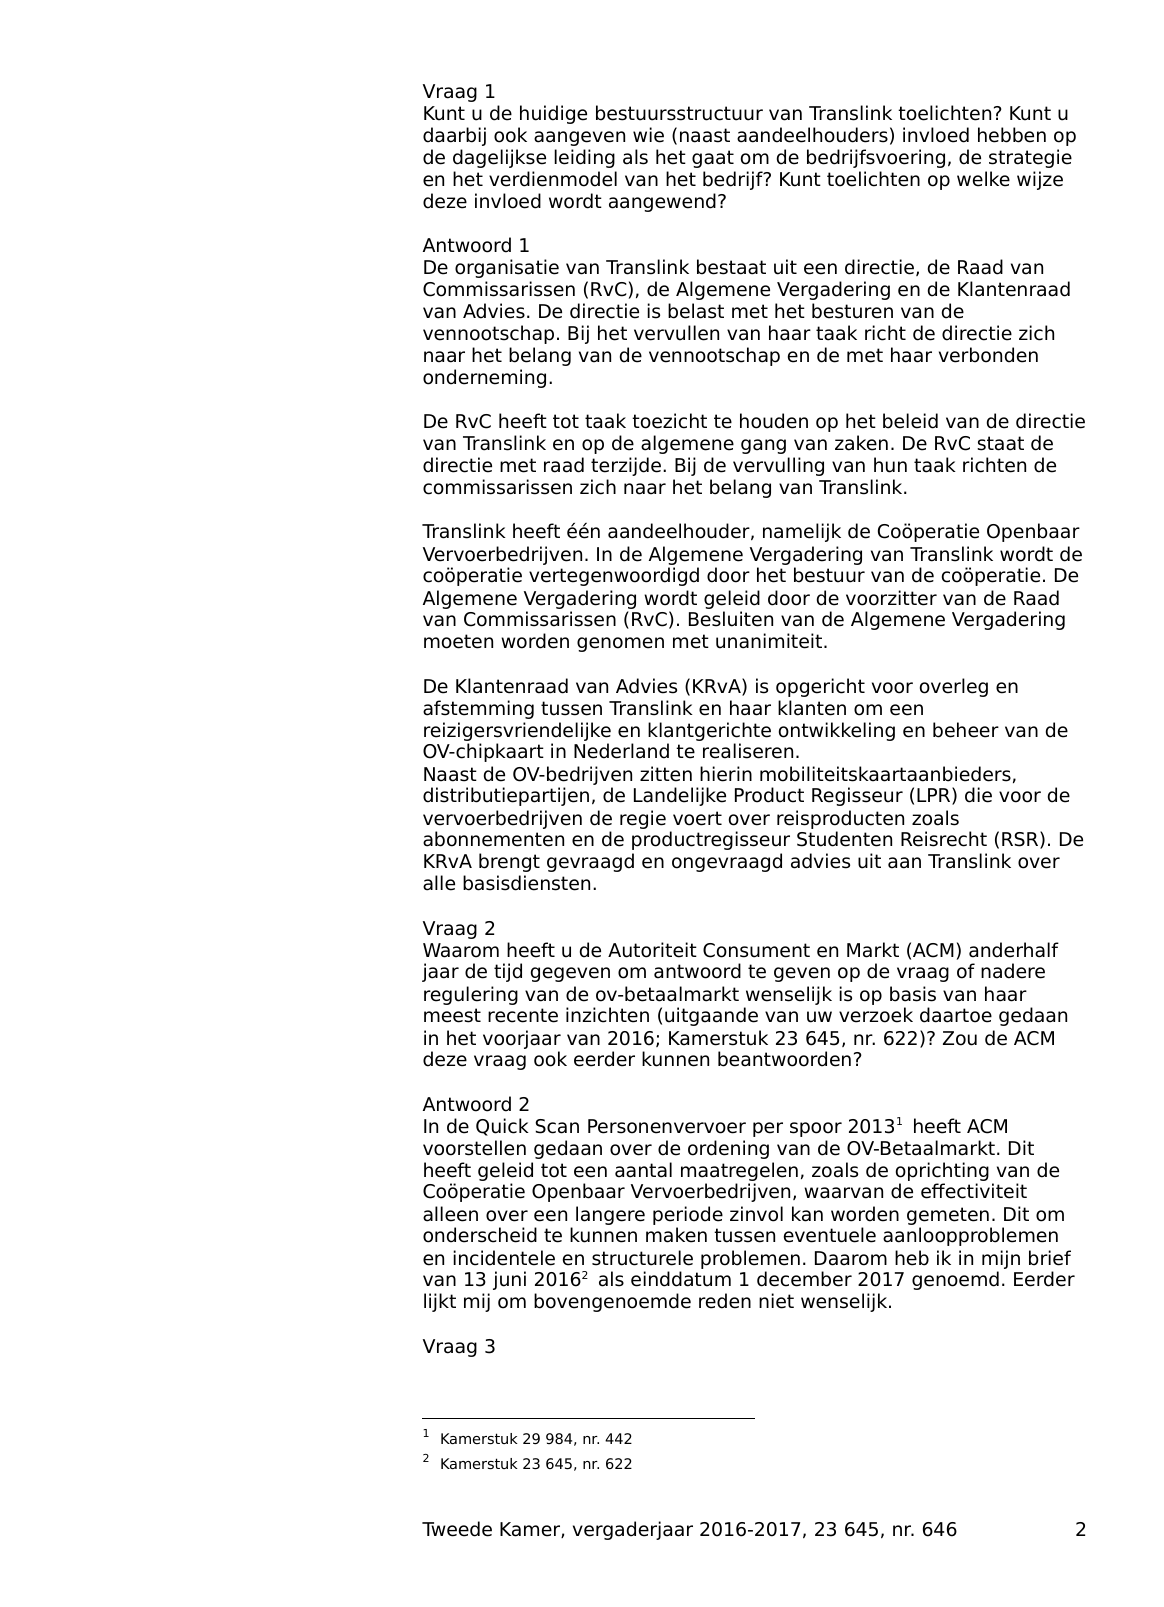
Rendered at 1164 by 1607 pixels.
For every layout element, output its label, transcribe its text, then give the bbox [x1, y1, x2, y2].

text Kunt u de huidige bestuursstructuur van Translink toelichten? Kunt u daarbij ook aangeven wie (naast aandeelhouders) invloed hebben op de dagelijkse leiding als het gaat om de bedrijfsvoering, de strategie en het verdienmodel van het bedrijf? Kunt toelichten op welke wijze deze invloed wordt aangewend? [422, 103, 1087, 213]
text De RvC heeft tot taak toezicht te houden op het beleid van de directie van Translink en op de algemene gang van zaken. De RvC staat de directie met raad terzijde. Bij de vervulling van hun taak richten de commissarissen zich naar het belang van Translink. [422, 411, 1087, 499]
text Naast de OV-bedrijven zitten hierin mobiliteitskaartaanbieders, distributiepartijen, de Landelijke Product Regisseur (LPR) die voor de vervoerbedrijven de regie voert over reisproducten zoals abonnementen en de productregisseur Studenten Reisrecht (RSR). De KRvA brengt gevraagd en ongevraagd advies uit aan Translink over alle basisdiensten. [422, 763, 1087, 895]
text In de Quick Scan Personenvervoer per spoor 2013 heeft ACM voorstellen gedaan over de ordening van de OV-Betaalmarkt. Dit heeft geleid tot een aantal maatregelen, zoals de oprichting van de Coöperatie Openbaar Vervoerbedrijven, waarvan de effectiviteit alleen over een langere periode zinvol kan worden gemeten. Dit om onderscheid te kunnen maken tussen eventuele aanloopproblemen en incidentele en structurele problemen. Daarom heb ik in mijn brief van 13 juni 2016 als einddatum 1 december 2017 genoemd. Eerder lijkt mij om bovengenoemde reden niet wenselijk. [422, 1116, 1087, 1313]
text De organisatie van Translink bestaat uit een directie, de Raad van Commissarissen (RvC), de Algemene Vergadering en de Klantenraad van Advies. De directie is belast met het besturen van de vennootschap. Bij het vervullen van haar taak richt de directie zich naar het belang van de vennootschap en de met haar verbonden onderneming. [422, 257, 1087, 389]
text Waarom heeft u de Autoriteit Consument en Markt (ACM) anderhalf jaar de tijd gegeven om antwoord te geven op de vraag of nadere regulering van de ov-betaalmarkt wenselijk is op basis van haar meest recente inzichten (uitgaande van uw verzoek daartoe gedaan in het voorjaar van 2016; Kamerstuk 23 645, nr. 622)? Zou de ACM deze vraag ook eerder kunnen beantwoorden? [422, 939, 1087, 1071]
text Kamerstuk 23 645, nr. 622 [422, 1452, 1087, 1474]
text Kamerstuk 29 984, nr. 442 [422, 1427, 1087, 1449]
text Translink heeft één aandeelhouder, namelijk de Coöperatie Openbaar Vervoerbedrijven. In de Algemene Vergadering van Translink wordt de coöperatie vertegenwoordigd door het bestuur van de coöperatie. De Algemene Vergadering wordt geleid door de voorzitter van de Raad van Commissarissen (RvC). Besluiten van de Algemene Vergadering moeten worden genomen met unanimiteit. [422, 521, 1087, 653]
text Antwoord 2 [422, 1093, 1087, 1116]
text Vraag 3 [422, 1336, 1087, 1357]
text Vraag 2 [422, 917, 1087, 939]
text De Klantenraad van Advies (KRvA) is opgericht voor overleg en afstemming tussen Translink en haar klanten om een reizigersvriendelijke en klantgerichte ontwikkeling en beheer van de OV-chipkaart in Nederland te realiseren. [422, 676, 1087, 763]
text Vraag 1 [422, 81, 1087, 103]
text Antwoord 1 [422, 235, 1087, 257]
